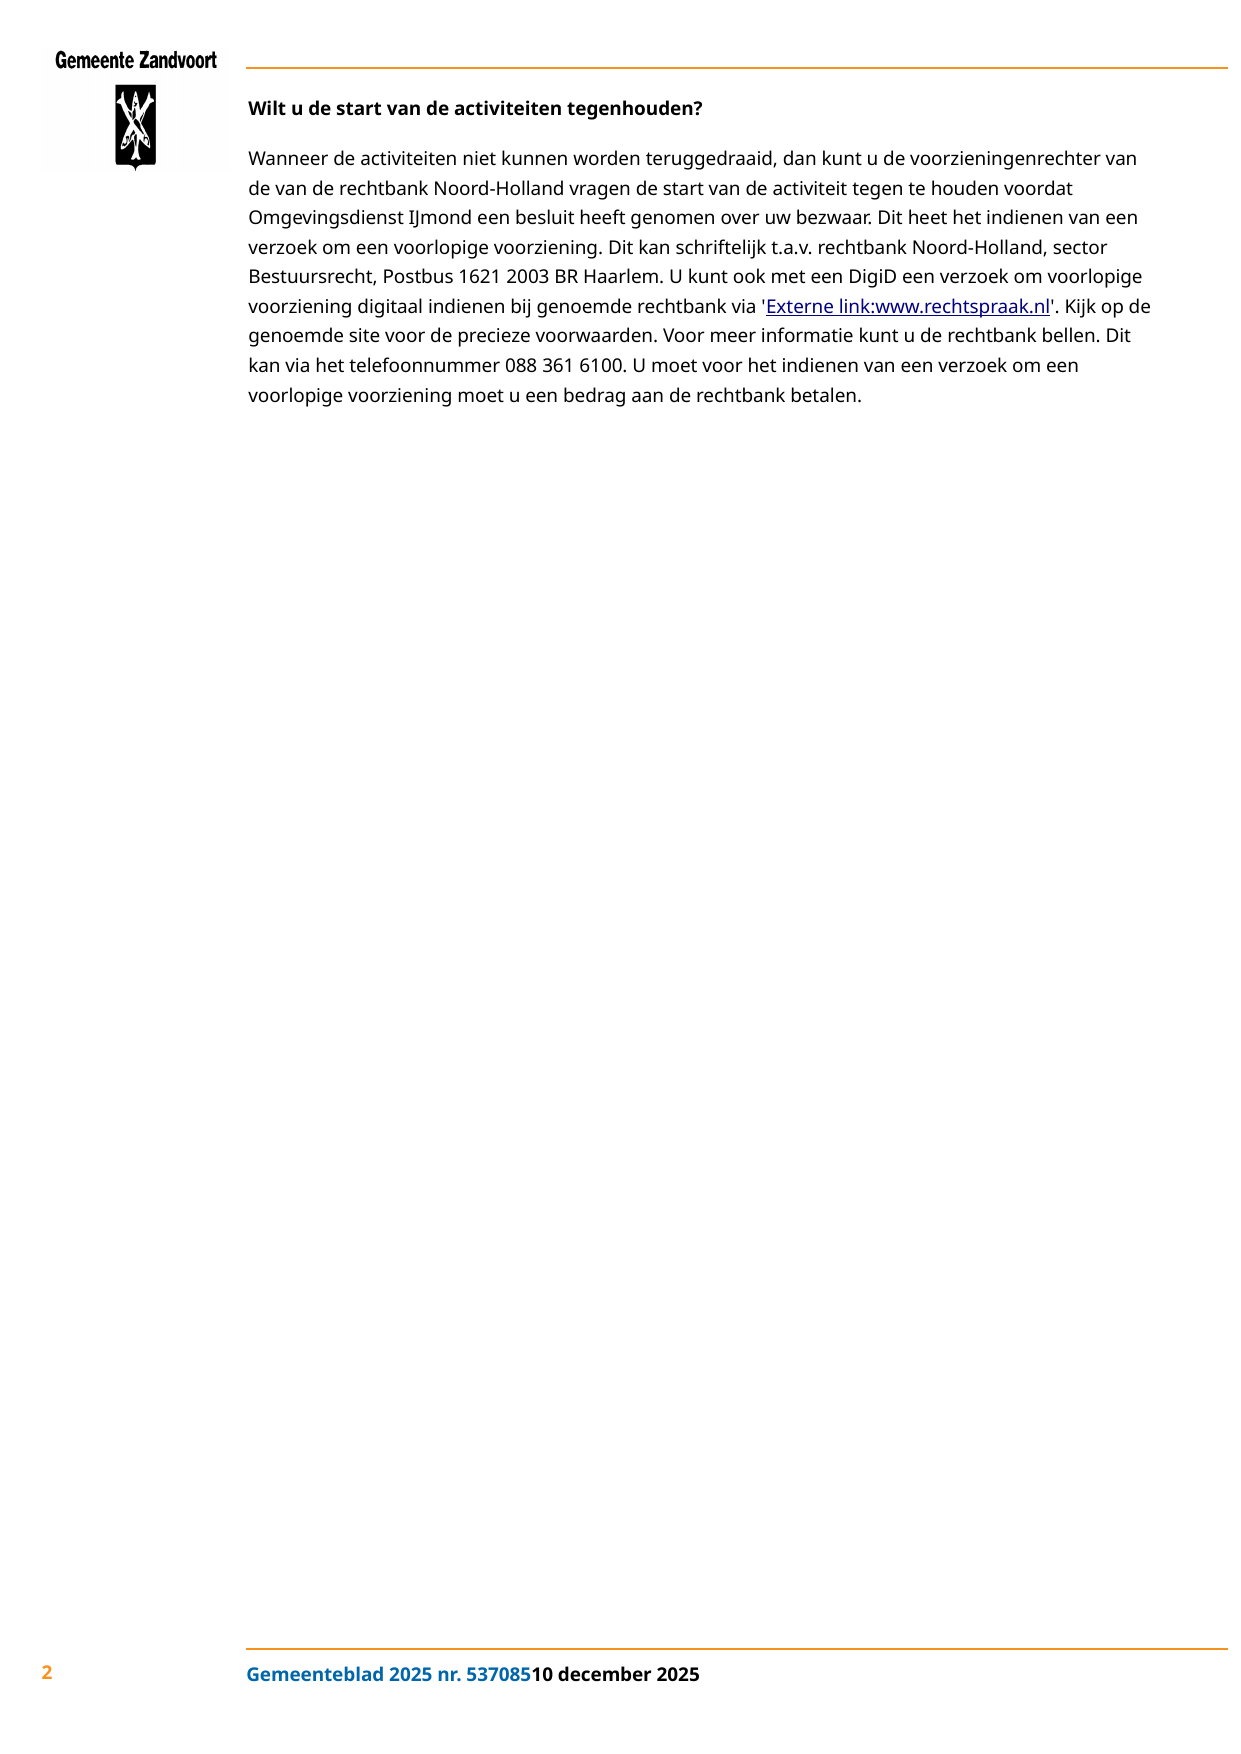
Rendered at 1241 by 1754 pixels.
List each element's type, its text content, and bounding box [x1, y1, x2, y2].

text Wanneer de activiteiten niet kunnen worden teruggedraaid, dan kunt u de voorzieningenrechter van de van de rechtbank Noord-Holland vragen de start van de activiteit tegen te houden voordat Omgevingsdienst IJmond een besluit heeft genomen over uw bezwaar. Dit heet het indienen van een verzoek om een voorlopige voorziening. Dit kan schriftelijk t.a.v. rechtbank Noord-Holland, sector Bestuursrecht, Postbus 1621 2003 BR Haarlem. U kunt ook met een DigiD een verzoek om voorlopige voorziening digitaal indienen bij genoemde rechtbank via 'Externe link:www.rechtspraak.nl'. Kijk op de genoemde site voor de precieze voorwaarden. Voor meer informatie kunt u de rechtbank bellen. Dit kan via het telefoonnummer 088 361 6100. U moet voor het indienen van een verzoek om een voorlopige voorziening moet u een bedrag aan de rechtbank betalen. [248, 145, 1152, 408]
picture [41, 47, 231, 172]
text Wilt u de start van de activiteiten tegenhouden? [248, 95, 1152, 121]
